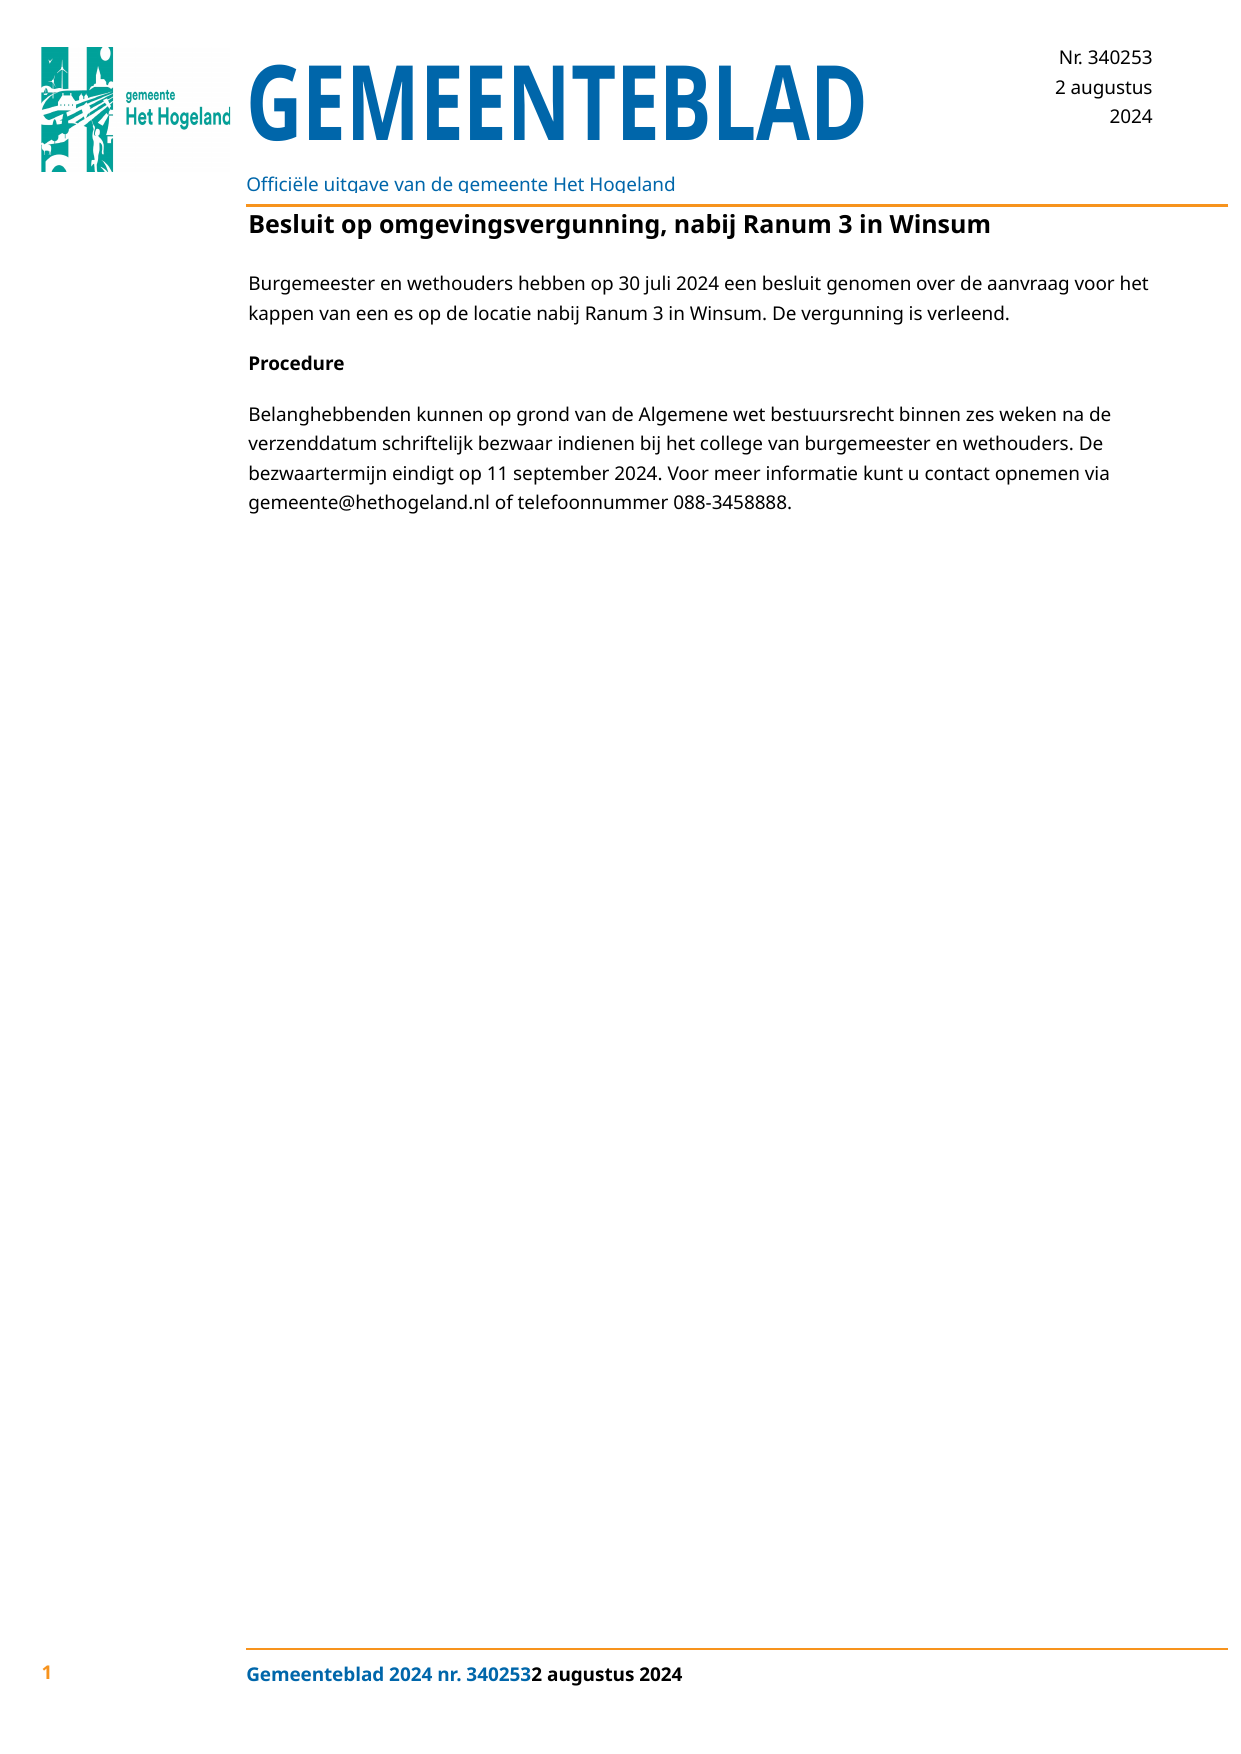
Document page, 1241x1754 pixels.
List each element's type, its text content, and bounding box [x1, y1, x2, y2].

picture [41, 47, 231, 172]
text Besluit op omgevingsvergunning, nabij Ranum 3 in Winsum [248, 207, 1152, 241]
text Belanghebbenden kunnen op grond van de Algemene wet bestuursrecht binnen zes weken na de verzenddatum schriftelijk bezwaar indienen bij het college van burgemeester en wethouders. De bezwaartermijn eindigt op 11 september 2024. Voor meer informatie kunt u contact opnemen via gemeente@hethogeland.nl of telefoonnummer 088-3458888. [248, 401, 1152, 515]
text Procedure [248, 350, 1152, 376]
text Burgemeester en wethouders hebben op 30 juli 2024 een besluit genomen over de aanvraag voor het kappen van een es op de locatie nabij Ranum 3 in Winsum. De vergunning is verleend. [248, 270, 1152, 326]
